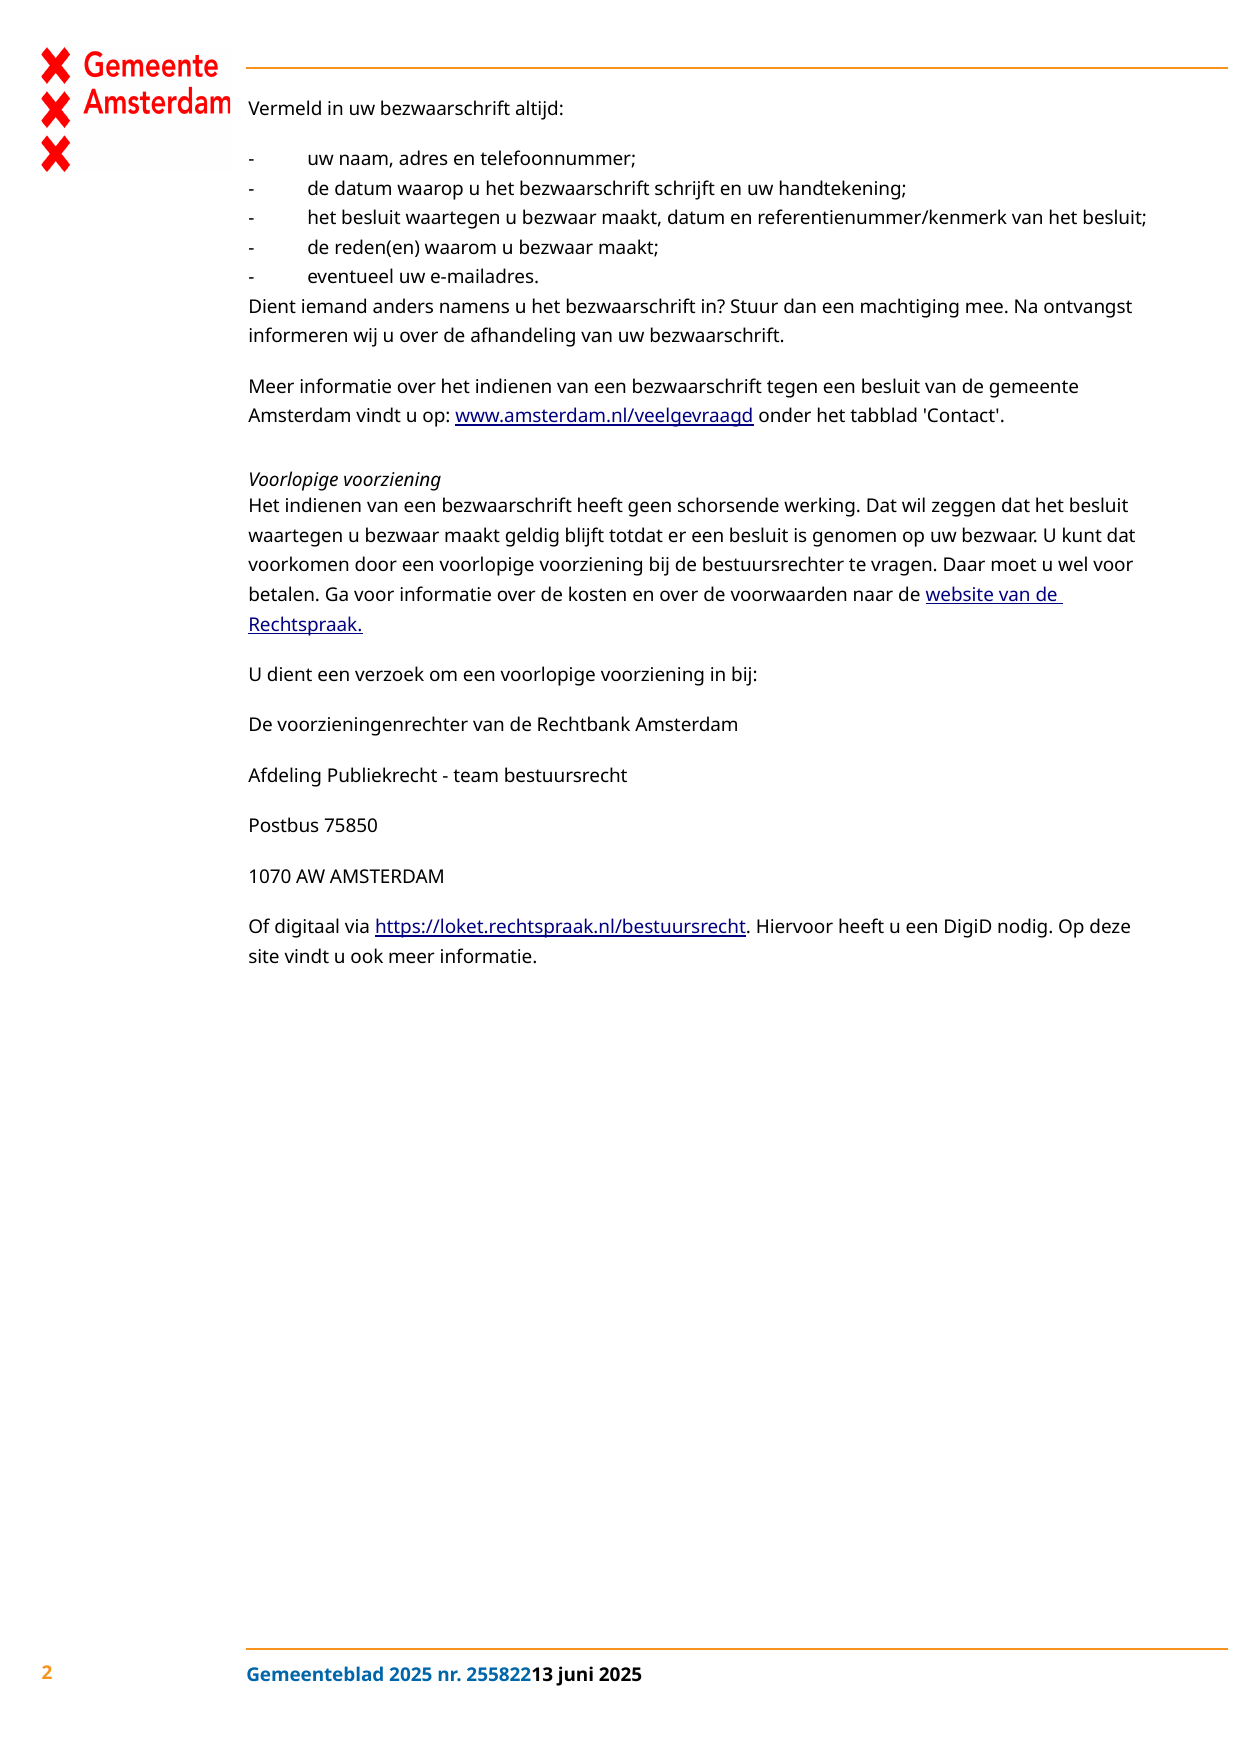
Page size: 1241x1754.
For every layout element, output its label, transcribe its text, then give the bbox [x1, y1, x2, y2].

text Het indienen van een bezwaarschrift heeft geen schorsende werking. Dat wil zeggen dat het besluit waartegen u bezwaar maakt geldig blijft totdat er een besluit is genomen op uw bezwaar. U kunt dat voorkomen door een voorlopige voorziening bij de bestuursrechter te vragen. Daar moet u wel voor betalen. Ga voor informatie over de kosten en over de voorwaarden naar de website van de Rechtspraak. [248, 492, 1152, 636]
list eventueel uw e-mailadres. [248, 263, 1152, 289]
text 1070 AW AMSTERDAM [248, 863, 1152, 888]
text Of digitaal via https://loket.rechtspraak.nl/bestuursrecht. Hiervoor heeft u een DigiD nodig. Op deze site vindt u ook meer informatie. [248, 913, 1152, 968]
text Meer informatie over het indienen van een bezwaarschrift tegen een besluit van de gemeente Amsterdam vindt u op: www.amsterdam.nl/veelgevraagd onder het tabblad 'Contact'. [248, 373, 1152, 428]
text Dient iemand anders namens u het bezwaarschrift in? Stuur dan een machtiging mee. Na ontvangst informeren wij u over de afhandeling van uw bezwaarschrift. [248, 293, 1152, 348]
text Vermeld in uw bezwaarschrift altijd: [248, 95, 1152, 121]
text Afdeling Publiekrecht - team bestuursrecht [248, 762, 1152, 788]
picture [41, 47, 231, 172]
list de datum waarop u het bezwaarschrift schrijft en uw handtekening; [248, 175, 1152, 201]
text Voorlopige voorziening [248, 467, 1152, 492]
text U dient een verzoek om een voorlopige voorziening in bij: [248, 661, 1152, 687]
list het besluit waartegen u bezwaar maakt, datum en referentienummer/kenmerk van het besluit; [248, 204, 1152, 230]
list uw naam, adres en telefoonnummer; [248, 145, 1152, 171]
list de reden(en) waarom u bezwaar maakt; [248, 234, 1152, 260]
text De voorzieningenrechter van de Rechtbank Amsterdam [248, 712, 1152, 737]
text Postbus 75850 [248, 812, 1152, 838]
